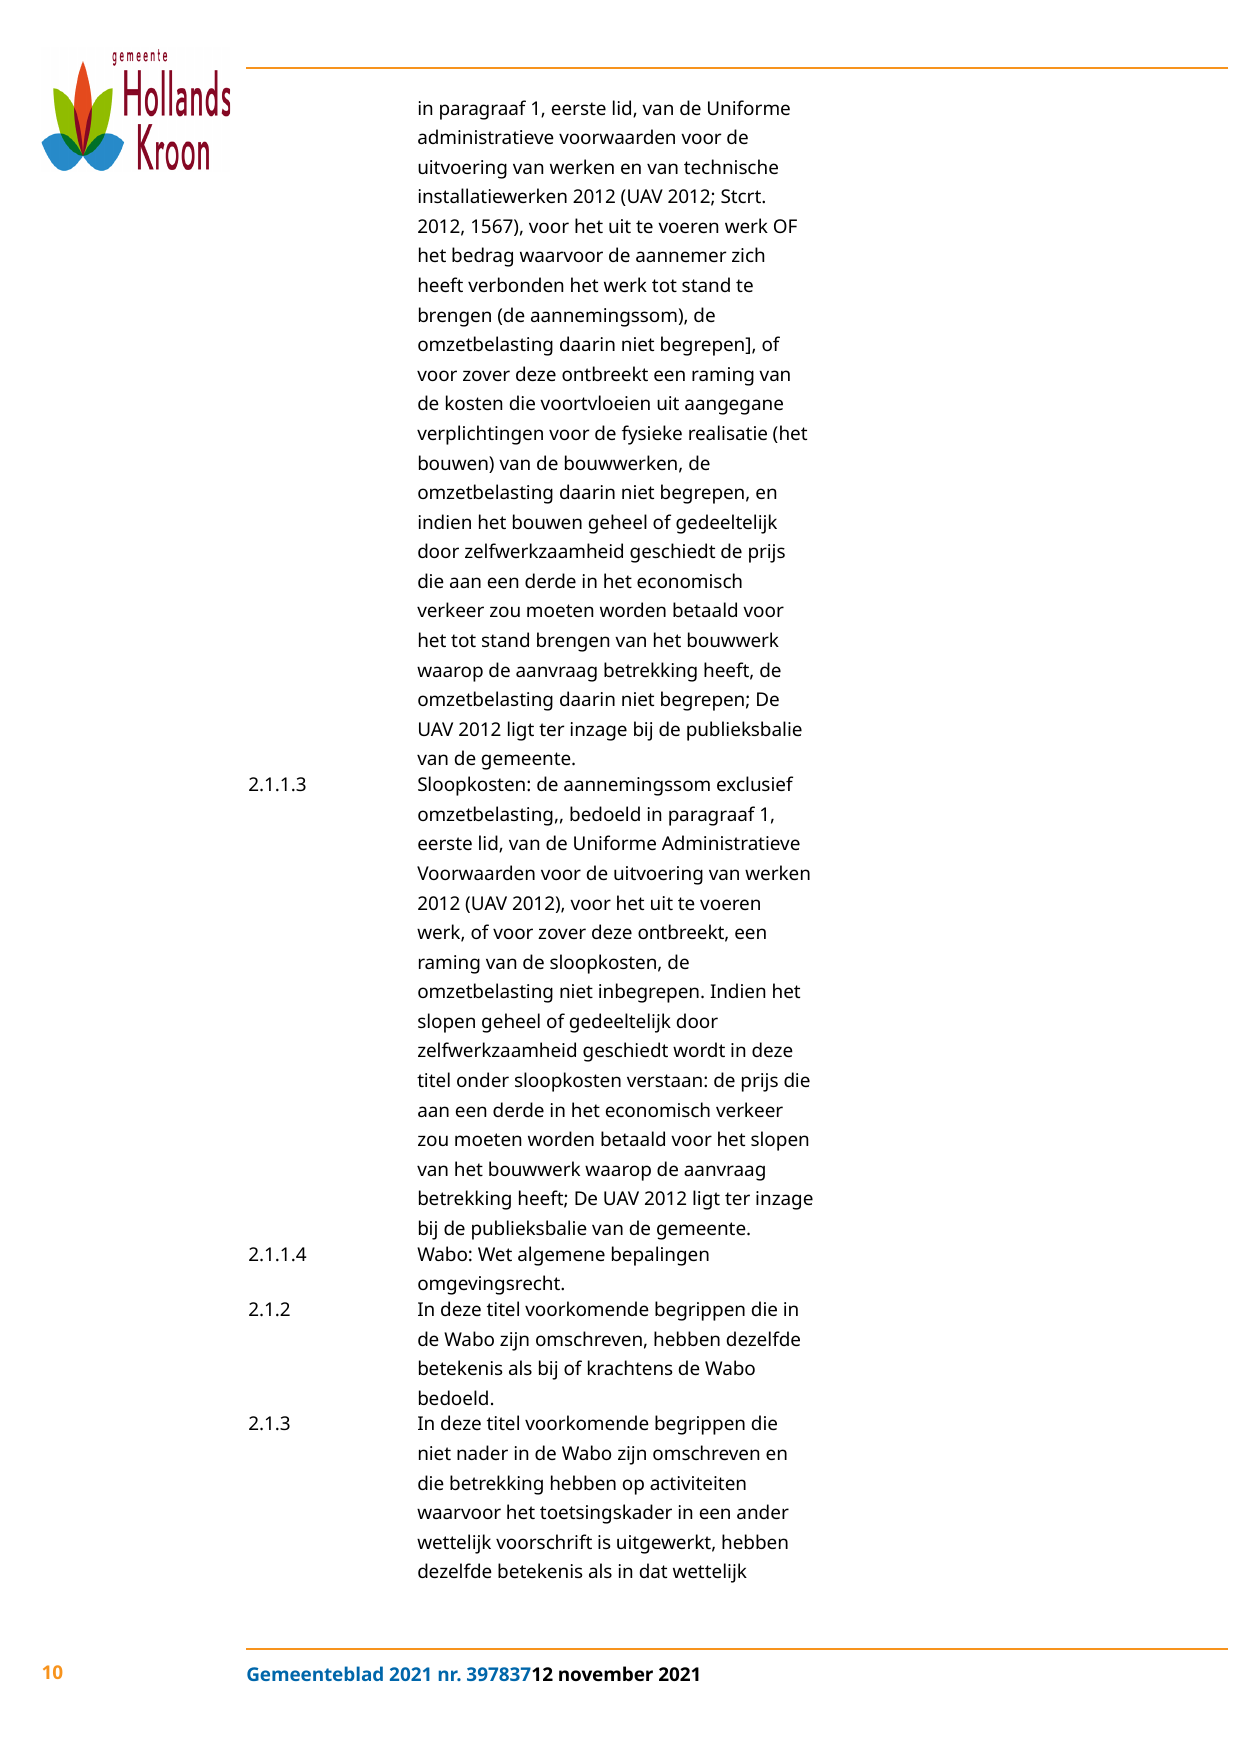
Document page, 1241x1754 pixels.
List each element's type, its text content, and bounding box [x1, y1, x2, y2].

table_cell [814, 1411, 983, 1584]
table_cell 2.1.1.4 [248, 1241, 417, 1296]
table_cell [814, 1241, 983, 1296]
table_cell [814, 95, 983, 771]
table_cell [983, 95, 1152, 771]
table_cell [983, 1241, 1152, 1296]
table_cell Wabo: Wet algemene bepalingen omgevingsrecht. [417, 1241, 814, 1296]
table_cell Sloopkosten: de aannemingssom exclusief omzetbelasting,, bedoeld in paragraaf 1, eerste lid, van de Uniforme Administratieve Voorwaarden voor de uitvoering van werken 2012 (UAV 2012), voor het uit te voeren werk, of voor zover deze ontbreekt, een raming van de sloopkosten, de omzetbelasting niet inbegrepen. Indien het slopen geheel of gedeeltelijk door zelfwerkzaamheid geschiedt wordt in deze titel onder sloopkosten verstaan: de prijs die aan een derde in het economisch verkeer zou moeten worden betaald voor het slopen van het bouwwerk waarop de aanvraag betrekking heeft; De UAV 2012 ligt ter inzage bij de publieksbalie van de gemeente. [417, 771, 814, 1241]
table_cell [814, 771, 983, 1241]
picture [41, 47, 231, 172]
table_cell [983, 1296, 1152, 1411]
table_cell In deze titel voorkomende begrippen die niet nader in de Wabo zijn omschreven en die betrekking hebben op activiteiten waarvoor het toetsingskader in een ander wettelijk voorschrift is uitgewerkt, hebben dezelfde betekenis als in dat wettelijk [417, 1411, 814, 1584]
table_cell in paragraaf 1, eerste lid, van de Uniforme administratieve voorwaarden voor de uitvoering van werken en van technische installatiewerken 2012 (UAV 2012; Stcrt. 2012, 1567), voor het uit te voeren werk OF het bedrag waarvoor de aannemer zich heeft verbonden het werk tot stand te brengen (de aannemingssom), de omzetbelasting daarin niet begrepen], of voor zover deze ontbreekt een raming van de kosten die voortvloeien uit aangegane verplichtingen voor de fysieke realisatie (het bouwen) van de bouwwerken, de omzetbelasting daarin niet begrepen, en indien het bouwen geheel of gedeeltelijk door zelfwerkzaamheid geschiedt de prijs die aan een derde in het economisch verkeer zou moeten worden betaald voor het tot stand brengen van het bouwwerk waarop de aanvraag betrekking heeft, de omzetbelasting daarin niet begrepen; De UAV 2012 ligt ter inzage bij de publieksbalie van de gemeente. [417, 95, 814, 771]
table_cell 2.1.3 [248, 1411, 417, 1584]
table_cell [983, 771, 1152, 1241]
table_cell 2.1.2 [248, 1296, 417, 1411]
table_cell [814, 1296, 983, 1411]
table_cell [983, 1411, 1152, 1584]
table_cell 2.1.1.3 [248, 771, 417, 1241]
table_cell In deze titel voorkomende begrippen die in de Wabo zijn omschreven, hebben dezelfde betekenis als bij of krachtens de Wabo bedoeld. [417, 1296, 814, 1411]
table_cell [248, 95, 417, 771]
